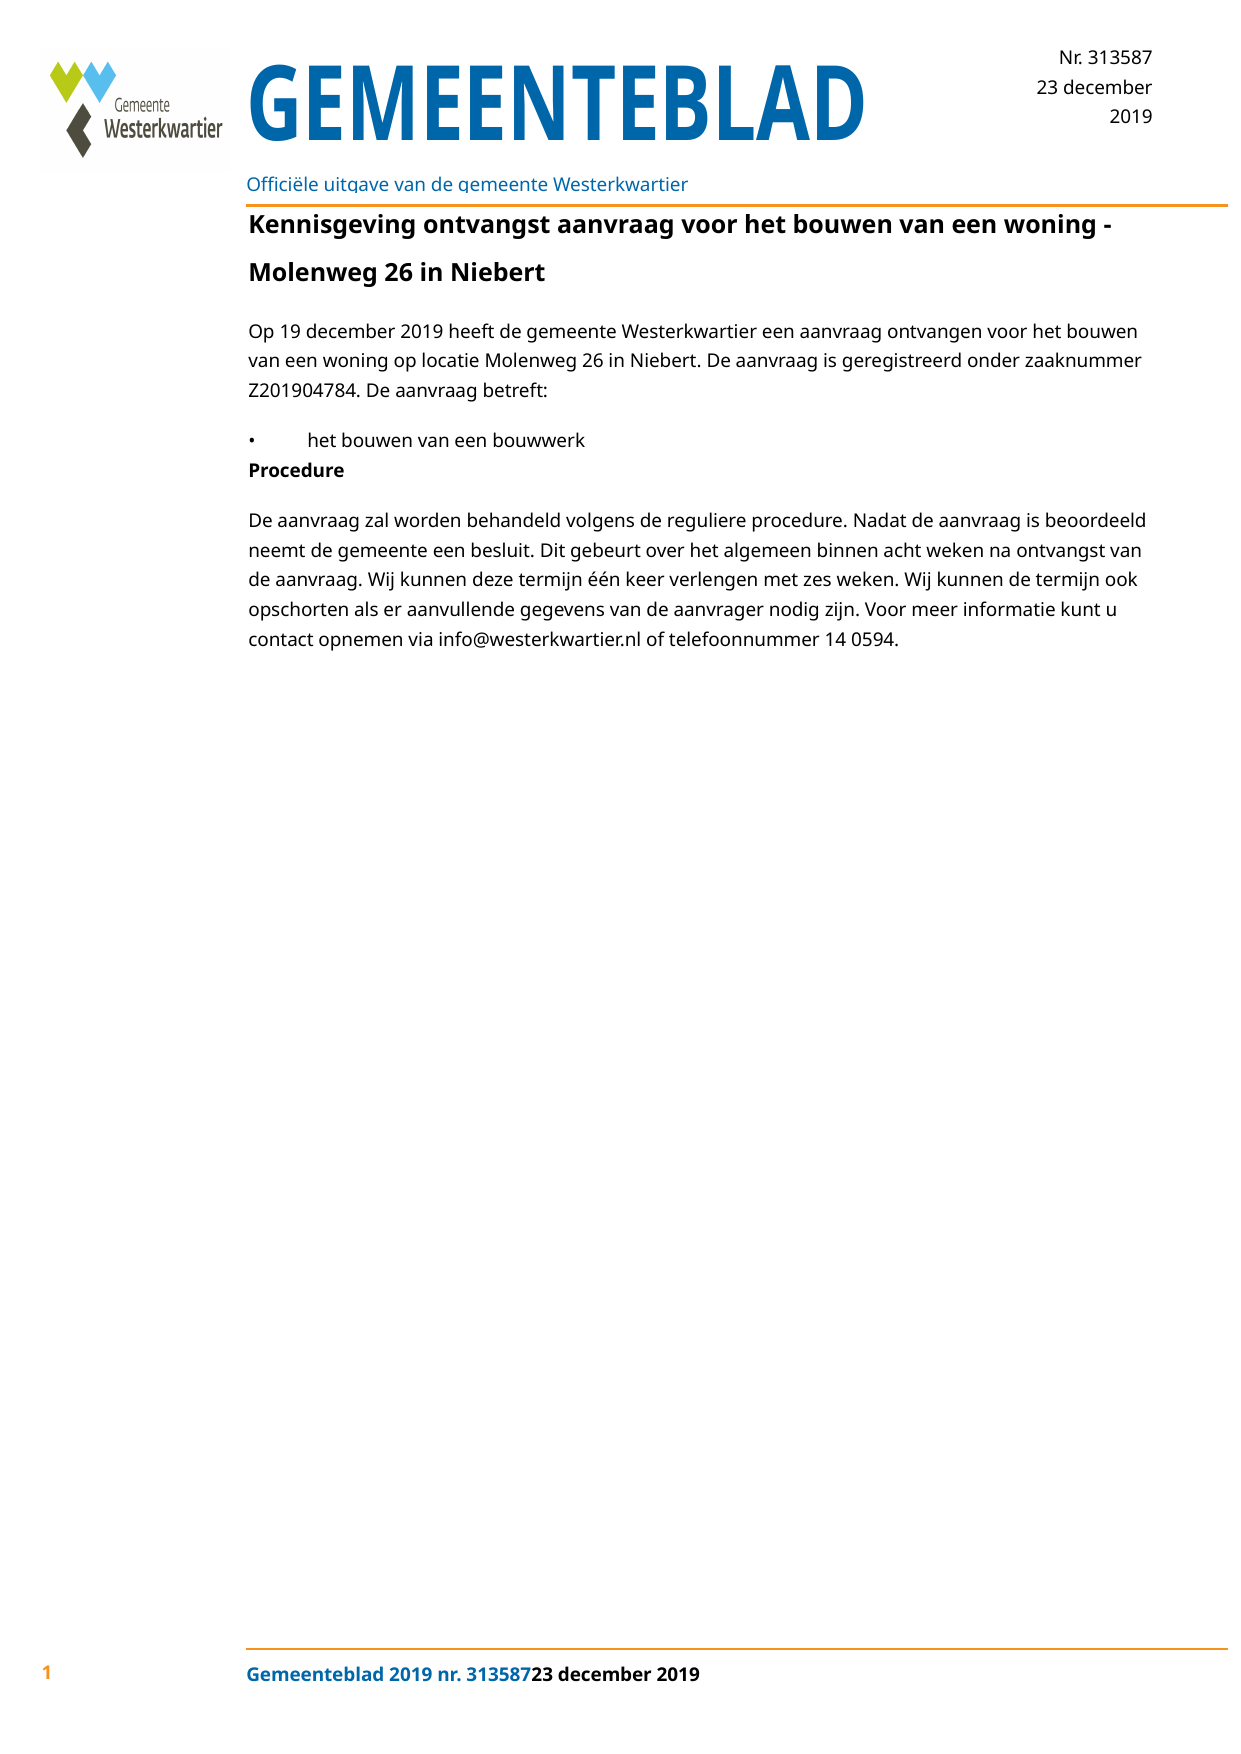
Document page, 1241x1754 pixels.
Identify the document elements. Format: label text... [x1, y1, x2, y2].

text Procedure [248, 457, 1152, 483]
picture [41, 47, 231, 172]
text De aanvraag zal worden behandeld volgens de reguliere procedure. Nadat de aanvraag is beoordeeld neemt de gemeente een besluit. Dit gebeurt over het algemeen binnen acht weken na ontvangst van de aanvraag. Wij kunnen deze termijn één keer verlengen met zes weken. Wij kunnen de termijn ook opschorten als er aanvullende gegevens van de aanvrager nodig zijn. Voor meer informatie kunt u contact opnemen via info@westerkwartier.nl of telefoonnummer 14 0594. [248, 507, 1152, 652]
list het bouwen van een bouwwerk [248, 427, 1152, 453]
text Op 19 december 2019 heeft de gemeente Westerkwartier een aanvraag ontvangen voor het bouwen van een woning op locatie Molenweg 26 in Niebert. De aanvraag is geregistreerd onder zaaknummer Z201904784. De aanvraag betreft: [248, 318, 1152, 403]
text Kennisgeving ontvangst aanvraag voor het bouwen van een woning - Molenweg 26 in Niebert [248, 207, 1152, 288]
